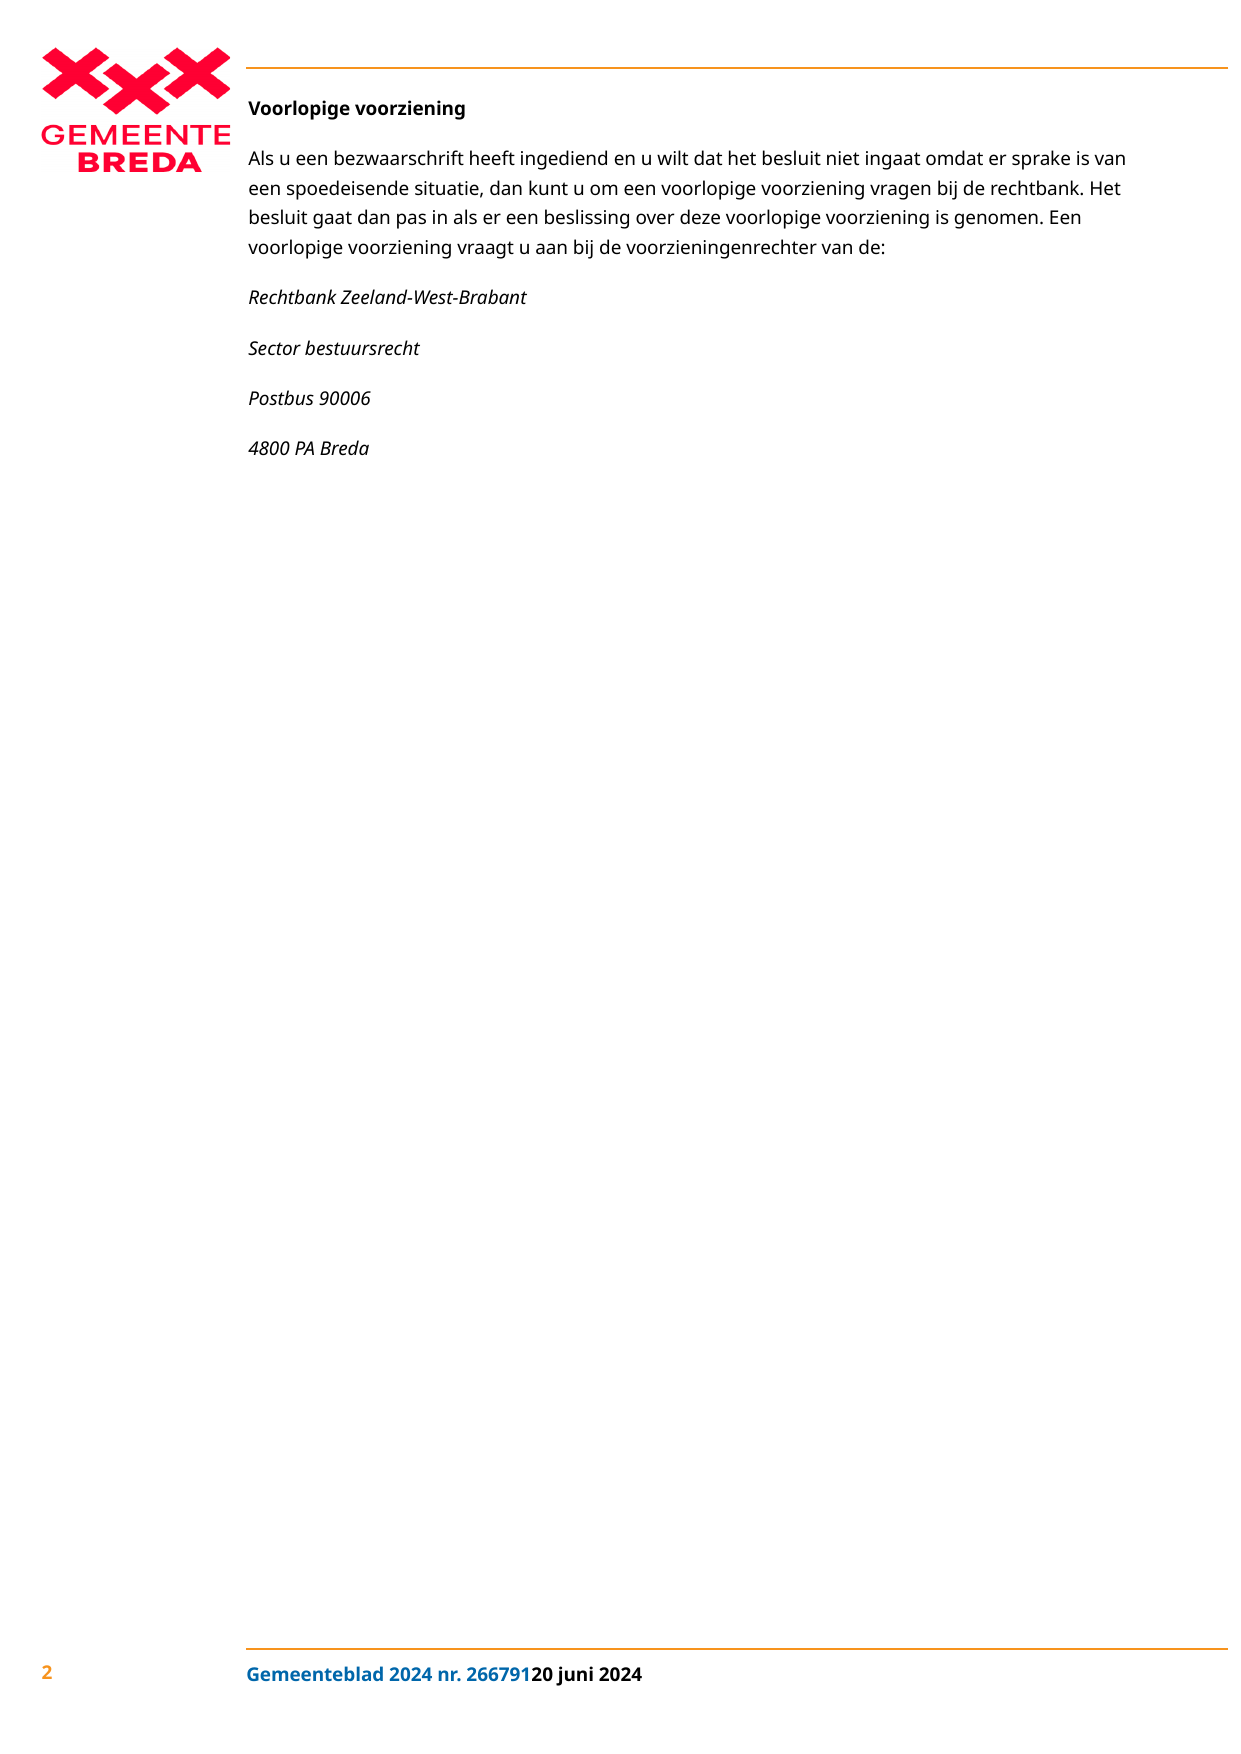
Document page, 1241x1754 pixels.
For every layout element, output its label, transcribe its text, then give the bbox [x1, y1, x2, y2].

text 4800 PA Breda [248, 436, 1152, 461]
text Sector bestuursrecht [248, 335, 1152, 361]
text Als u een bezwaarschrift heeft ingediend en u wilt dat het besluit niet ingaat omdat er sprake is van een spoedeisende situatie, dan kunt u om een voorlopige voorziening vragen bij de rechtbank. Het besluit gaat dan pas in als er een beslissing over deze voorlopige voorziening is genomen. Een voorlopige voorziening vraagt u aan bij de voorzieningenrechter van de: [248, 145, 1152, 260]
text Voorlopige voorziening [248, 95, 1152, 121]
picture [41, 47, 231, 172]
text Postbus 90006 [248, 385, 1152, 411]
text Rechtbank Zeeland-West-Brabant [248, 284, 1152, 310]
